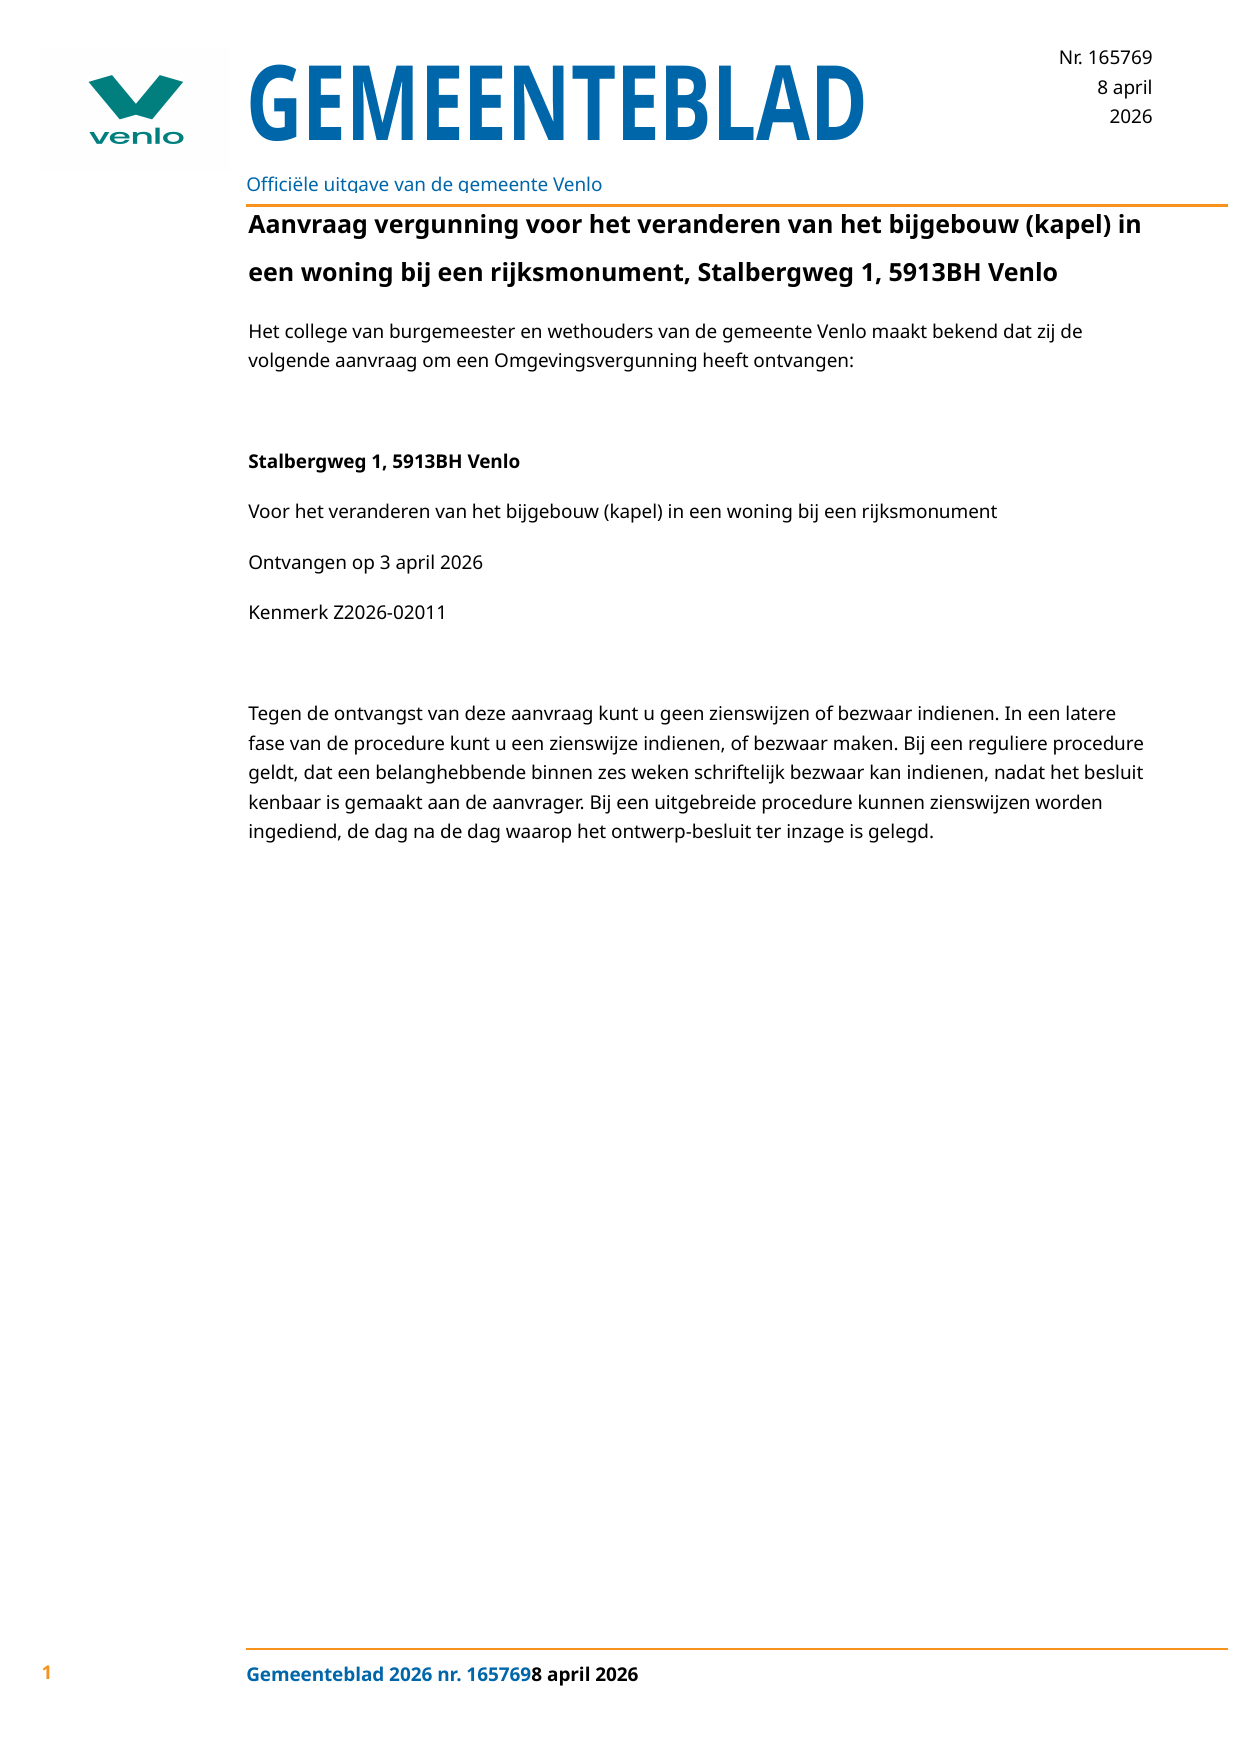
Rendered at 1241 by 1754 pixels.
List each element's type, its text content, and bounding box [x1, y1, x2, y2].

text Voor het veranderen van het bijgebouw (kapel) in een woning bij een rijksmonument [248, 499, 1152, 524]
picture [41, 47, 231, 172]
text Ontvangen op 3 april 2026 [248, 549, 1152, 575]
text Stalbergweg 1, 5913BH Venlo [248, 448, 1152, 474]
text Kenmerk Z2026-02011 [248, 599, 1152, 625]
text Tegen de ontvangst van deze aanvraag kunt u geen zienswijzen of bezwaar indienen. In een latere fase van de procedure kunt u een zienswijze indienen, of bezwaar maken. Bij een reguliere procedure geldt, dat een belanghebbende binnen zes weken schriftelijk bezwaar kan indienen, nadat het besluit kenbaar is gemaakt aan de aanvrager. Bij een uitgebreide procedure kunnen zienswijzen worden ingediend, de dag na de dag waarop het ontwerp-besluit ter inzage is gelegd. [248, 700, 1152, 844]
text Het college van burgemeester en wethouders van de gemeente Venlo maakt bekend dat zij de volgende aanvraag om een Omgevingsvergunning heeft ontvangen: [248, 318, 1152, 373]
text Aanvraag vergunning voor het veranderen van het bijgebouw (kapel) in een woning bij een rijksmonument, Stalbergweg 1, 5913BH Venlo [248, 207, 1152, 288]
